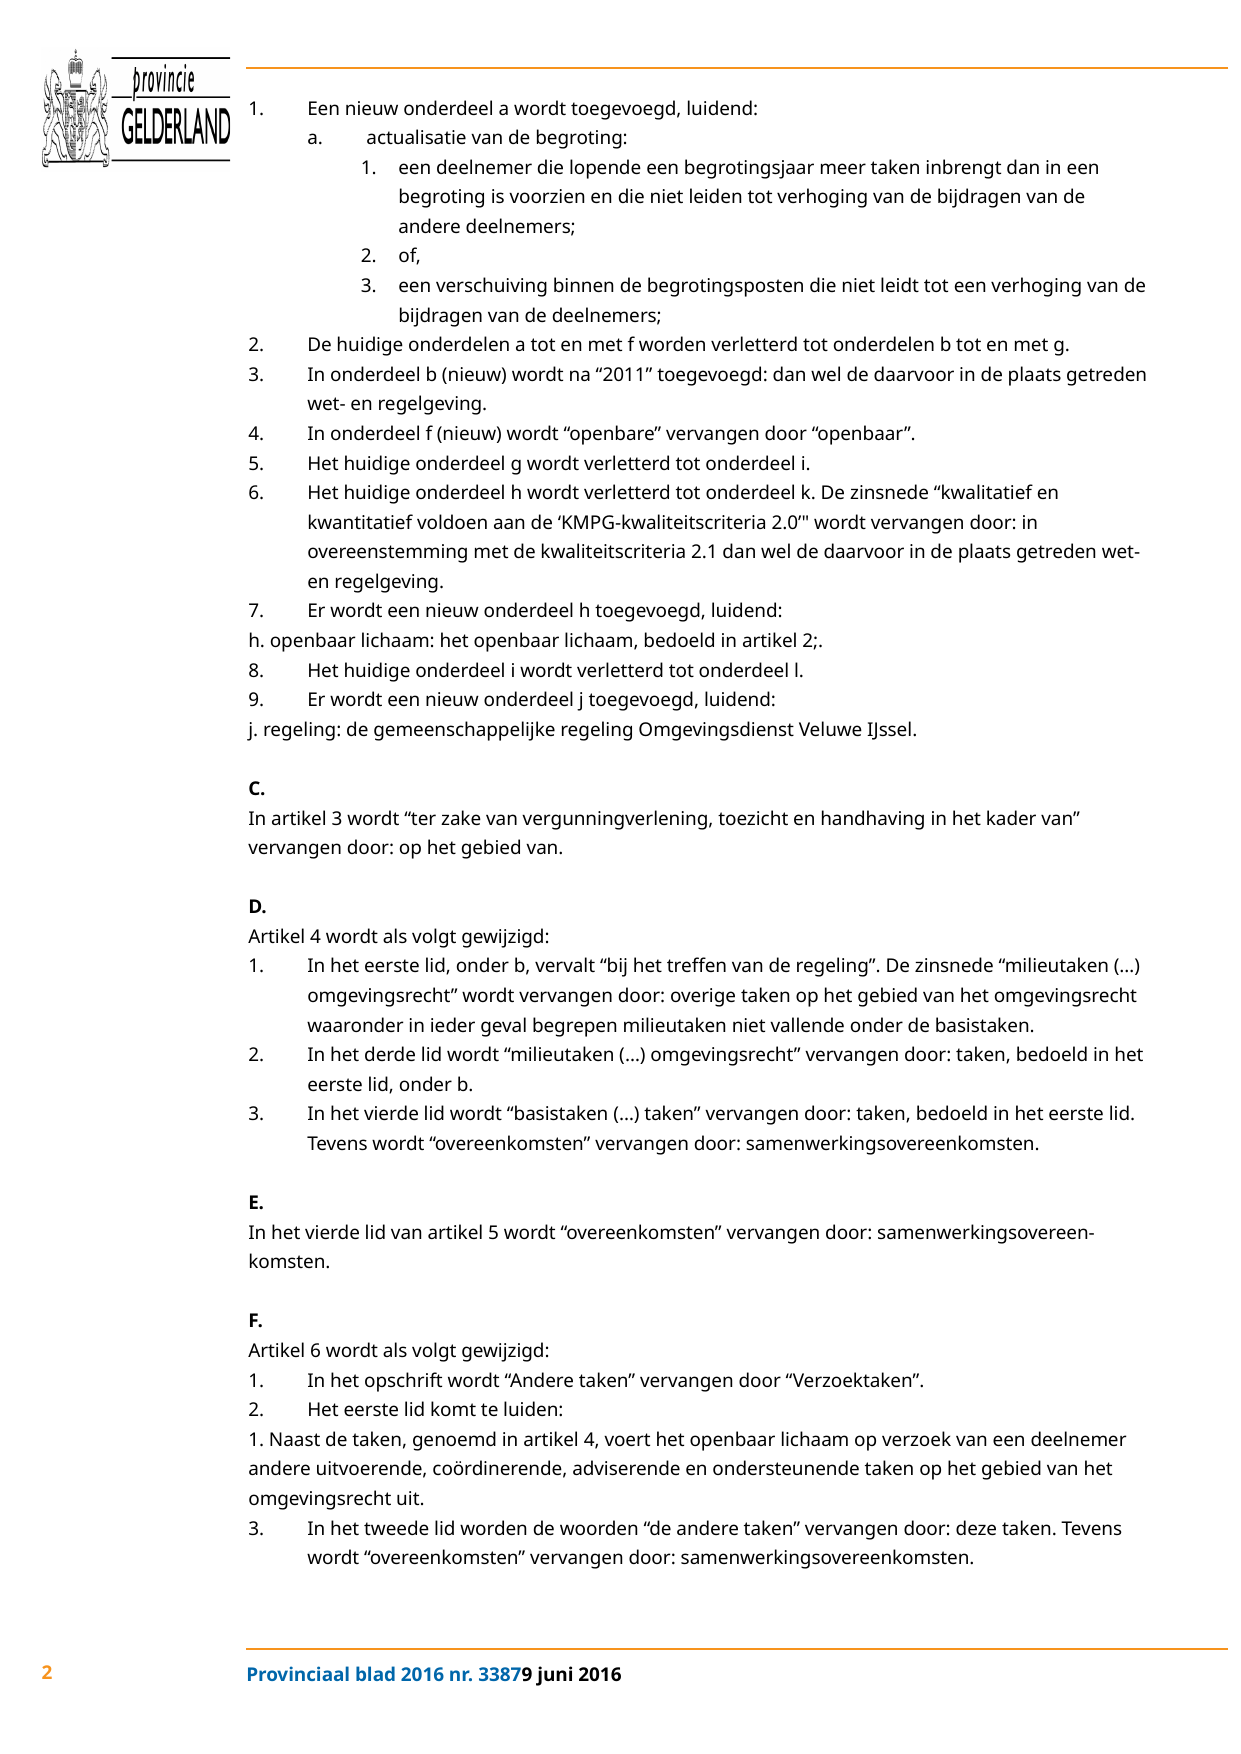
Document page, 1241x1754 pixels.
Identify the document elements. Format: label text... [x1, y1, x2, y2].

list In het vierde lid wordt “basistaken (…) taken” vervangen door: taken, bedoeld in het eerste lid. Tevens wordt “overeenkomsten” vervangen door: samenwerkingsovereenkomsten. [248, 1101, 1152, 1156]
text D. [248, 893, 1152, 919]
list In het tweede lid worden de woorden “de andere taken” vervangen door: deze taken. Tevens wordt “overeenkomsten” vervangen door: samenwerkingsovereenkomsten. [248, 1515, 1152, 1570]
list Er wordt een nieuw onderdeel j toegevoegd, luidend: [248, 686, 1152, 712]
text F. [248, 1308, 1152, 1333]
list of, [361, 243, 1152, 268]
text E. [248, 1189, 1152, 1215]
list Het huidige onderdeel h wordt verletterd tot onderdeel k. De zinsnede “kwalitatief en kwantitatief voldoen aan de ‘KMPG-kwaliteitscriteria 2.0’" wordt vervangen door: in overeenstemming met de kwaliteitscriteria 2.1 dan wel de daarvoor in de plaats getreden wet- en regelgeving. [248, 479, 1152, 594]
list De huidige onderdelen a tot en met f worden verletterd tot onderdelen b tot en met g. [248, 331, 1152, 357]
text Artikel 4 wordt als volgt gewijzigd: [248, 923, 1152, 949]
list In het derde lid wordt “milieutaken (…) omgevingsrecht” vervangen door: taken, bedoeld in het eerste lid, onder b. [248, 1041, 1152, 1097]
list In het opschrift wordt “Andere taken” vervangen door “Verzoektaken”. [248, 1367, 1152, 1393]
text Artikel 6 wordt als volgt gewijzigd: [248, 1337, 1152, 1363]
list In het eerste lid, onder b, vervalt “bij het treffen van de regeling”. De zinsnede “milieutaken (…) omgevingsrecht” wordt vervangen door: overige taken op het gebied van het omgevingsrecht waaronder in ieder geval begrepen milieutaken niet vallende onder de basistaken. [248, 953, 1152, 1038]
list Het eerste lid komt te luiden: [248, 1396, 1152, 1422]
text h. openbaar lichaam: het openbaar lichaam, bedoeld in artikel 2;. [248, 627, 1152, 653]
list Het huidige onderdeel g wordt verletterd tot onderdeel i. [248, 450, 1152, 476]
picture [41, 47, 231, 172]
text C. [248, 775, 1152, 801]
list Het huidige onderdeel i wordt verletterd tot onderdeel l. [248, 657, 1152, 683]
list In onderdeel f (nieuw) wordt “openbare” vervangen door “openbaar”. [248, 420, 1152, 446]
list Een nieuw onderdeel a wordt toegevoegd, luidend: [248, 95, 1152, 121]
text In artikel 3 wordt “ter zake van vergunningverlening, toezicht en handhaving in het kader van” vervangen door: op het gebied van. [248, 805, 1152, 860]
list een deelnemer die lopende een begrotingsjaar meer taken inbrengt dan in een begroting is voorzien en die niet leiden tot verhoging van de bijdragen van de andere deelnemers; [361, 154, 1152, 239]
text j. regeling: de gemeenschappelijke regeling Omgevingsdienst Veluwe IJssel. [248, 716, 1152, 742]
list actualisatie van de begroting: [307, 124, 1152, 150]
text 1. Naast de taken, genoemd in artikel 4, voert het openbaar lichaam op verzoek van een deelnemer andere uitvoerende, coördinerende, adviserende en ondersteunende taken op het gebied van het omgevingsrecht uit. [248, 1426, 1152, 1511]
text In het vierde lid van artikel 5 wordt “overeenkomsten” vervangen door: samenwerkingsovereen-komsten. [248, 1219, 1152, 1274]
list Er wordt een nieuw onderdeel h toegevoegd, luidend: [248, 598, 1152, 623]
list In onderdeel b (nieuw) wordt na “2011” toegevoegd: dan wel de daarvoor in de plaats getreden wet- en regelgeving. [248, 361, 1152, 416]
list een verschuiving binnen de begrotingsposten die niet leidt tot een verhoging van de bijdragen van de deelnemers; [361, 272, 1152, 328]
